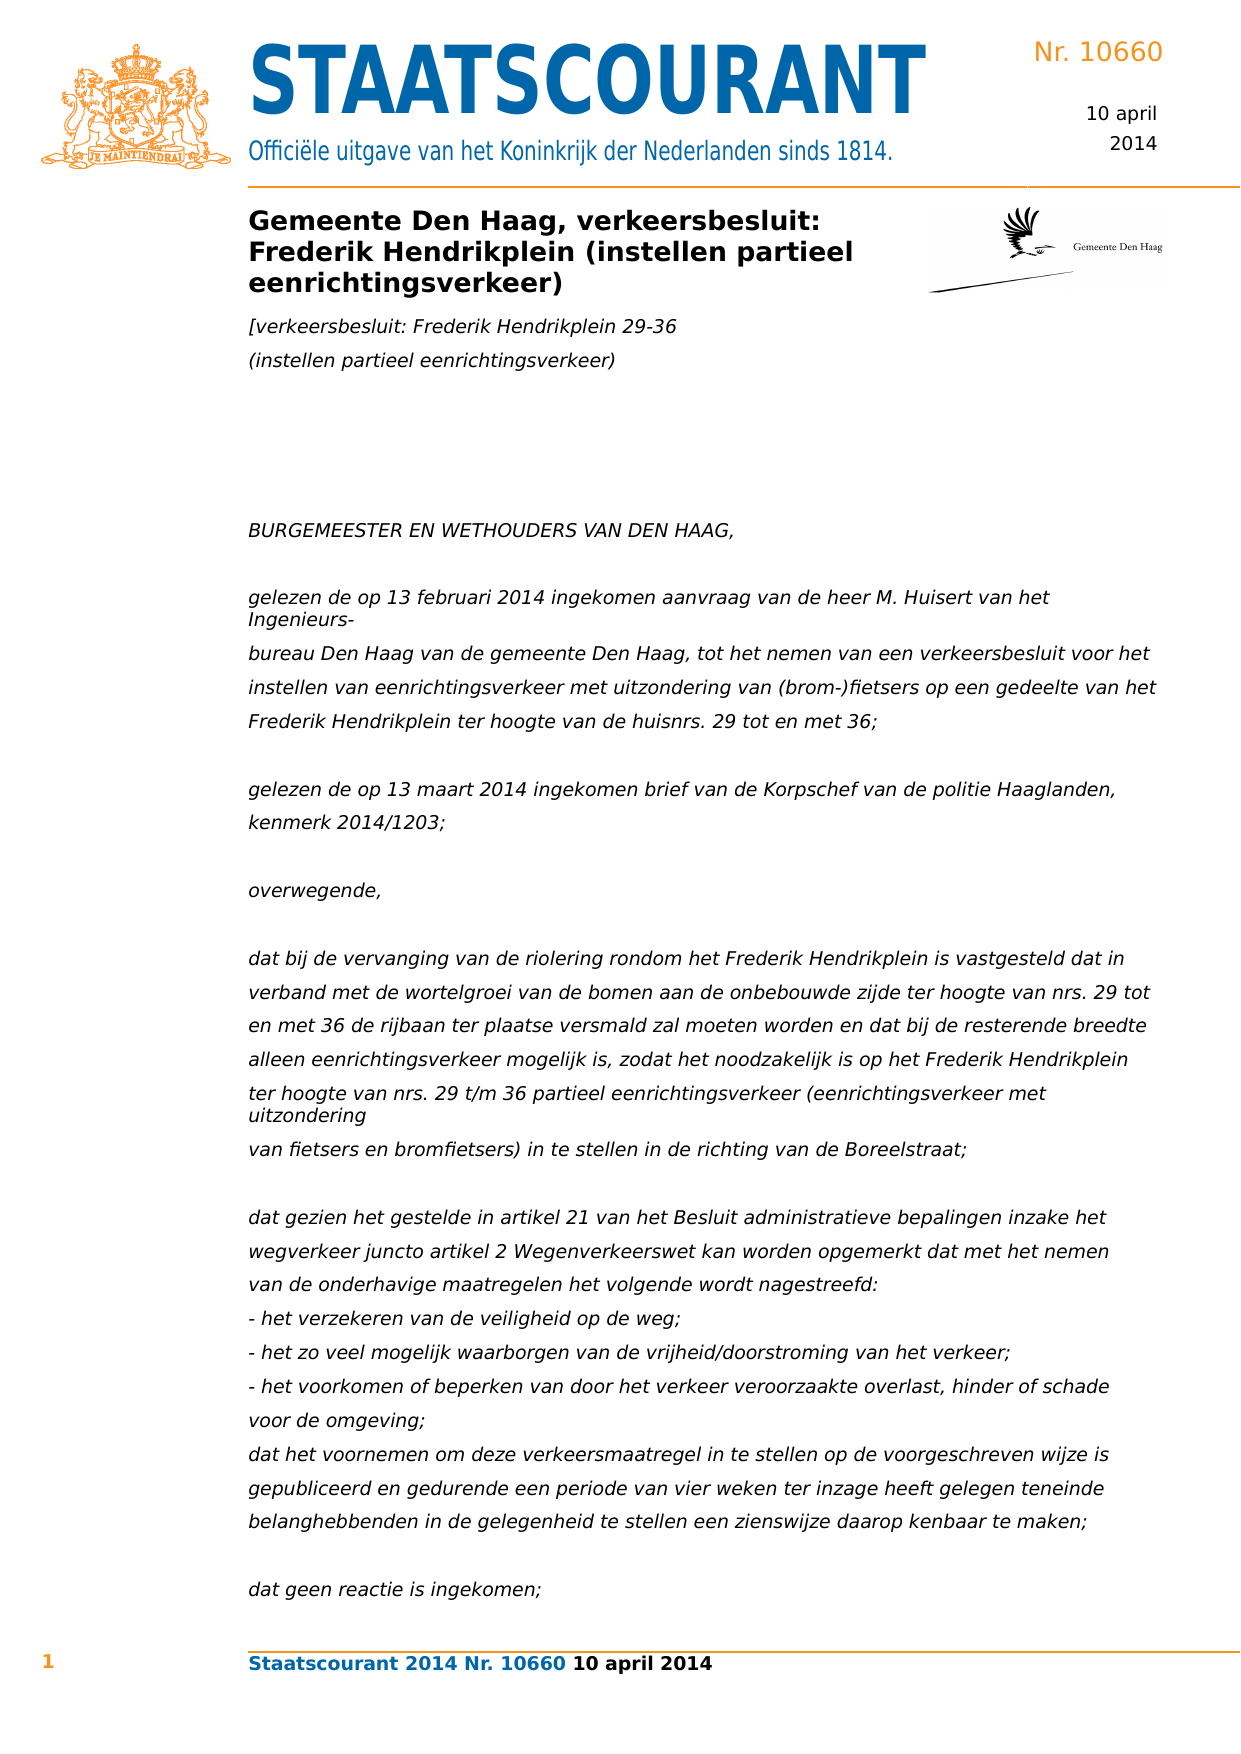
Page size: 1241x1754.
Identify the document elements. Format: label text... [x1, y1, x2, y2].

text - het voorkomen of beperken van door het verkeer veroorzaakte overlast, hinder of schade [248, 1376, 1163, 1398]
text dat bij de vervanging van de riolering rondom het Frederik Hendrikplein is vastgesteld dat in [248, 948, 1163, 970]
subtitle Gemeente Den Haag, verkeersbesluit: Frederik Hendrikplein (instellen partieel eenrichtingsverkeer) [248, 206, 1163, 299]
text overwegende, [248, 880, 1163, 902]
text verband met de wortelgroei van de bomen aan de onbebouwde zijde ter hoogte van nrs. 29 tot [248, 982, 1163, 1003]
text [verkeersbesluit: Frederik Hendrikplein 29-36 [248, 316, 1163, 338]
text - het verzekeren van de veiligheid op de weg; [248, 1308, 1163, 1330]
text wegverkeer juncto artikel 2 Wegenverkeerswet kan worden opgemerkt dat met het nemen [248, 1241, 1163, 1262]
text en met 36 de rijbaan ter plaatse versmald zal moeten worden en dat bij de resterende breedte [248, 1015, 1163, 1037]
text ter hoogte van nrs. 29 t/m 36 partieel eenrichtingsverkeer (eenrichtingsverkeer met uitzondering [248, 1083, 1163, 1127]
picture [41, 44, 231, 169]
text instellen van eenrichtingsverkeer met uitzondering van (brom-)fietsers op een gedeelte van het [248, 677, 1163, 699]
text gepubliceerd en gedurende een periode van vier weken ter inzage heeft gelegen teneinde [248, 1477, 1163, 1499]
text alleen eenrichtingsverkeer mogelijk is, zodat het noodzakelijk is op het Frederik Hendrikplein [248, 1049, 1163, 1071]
text Frederik Hendrikplein ter hoogte van de huisnrs. 29 tot en met 36; [248, 711, 1163, 733]
text BURGEMEESTER EN WETHOUDERS VAN DEN HAAG, [248, 519, 1163, 541]
text van fietsers en bromfietsers) in te stellen in de richting van de Boreelstraat; [248, 1139, 1163, 1161]
text belanghebbenden in de gelegenheid te stellen een zienswijze daarop kenbaar te maken; [248, 1511, 1163, 1533]
text gelezen de op 13 maart 2014 ingekomen brief van de Korpschef van de politie Haaglanden, [248, 778, 1163, 800]
text - het zo veel mogelijk waarborgen van de vrijheid/doorstroming van het verkeer; [248, 1342, 1163, 1364]
text (instellen partieel eenrichtingsverkeer) [248, 350, 1163, 372]
text voor de omgeving; [248, 1410, 1163, 1432]
picture [927, 205, 1164, 294]
text dat gezien het gestelde in artikel 21 van het Besluit administratieve bepalingen inzake het [248, 1207, 1163, 1229]
text van de onderhavige maatregelen het volgende wordt nagestreefd: [248, 1274, 1163, 1296]
text kenmerk 2014/1203; [248, 812, 1163, 834]
text dat het voornemen om deze verkeersmaatregel in te stellen op de voorgeschreven wijze is [248, 1444, 1163, 1466]
text dat geen reactie is ingekomen; [248, 1579, 1163, 1601]
text gelezen de op 13 februari 2014 ingekomen aanvraag van de heer M. Huisert van het Ingenieurs- [248, 587, 1163, 631]
text bureau Den Haag van de gemeente Den Haag, tot het nemen van een verkeersbesluit voor het [248, 643, 1163, 665]
